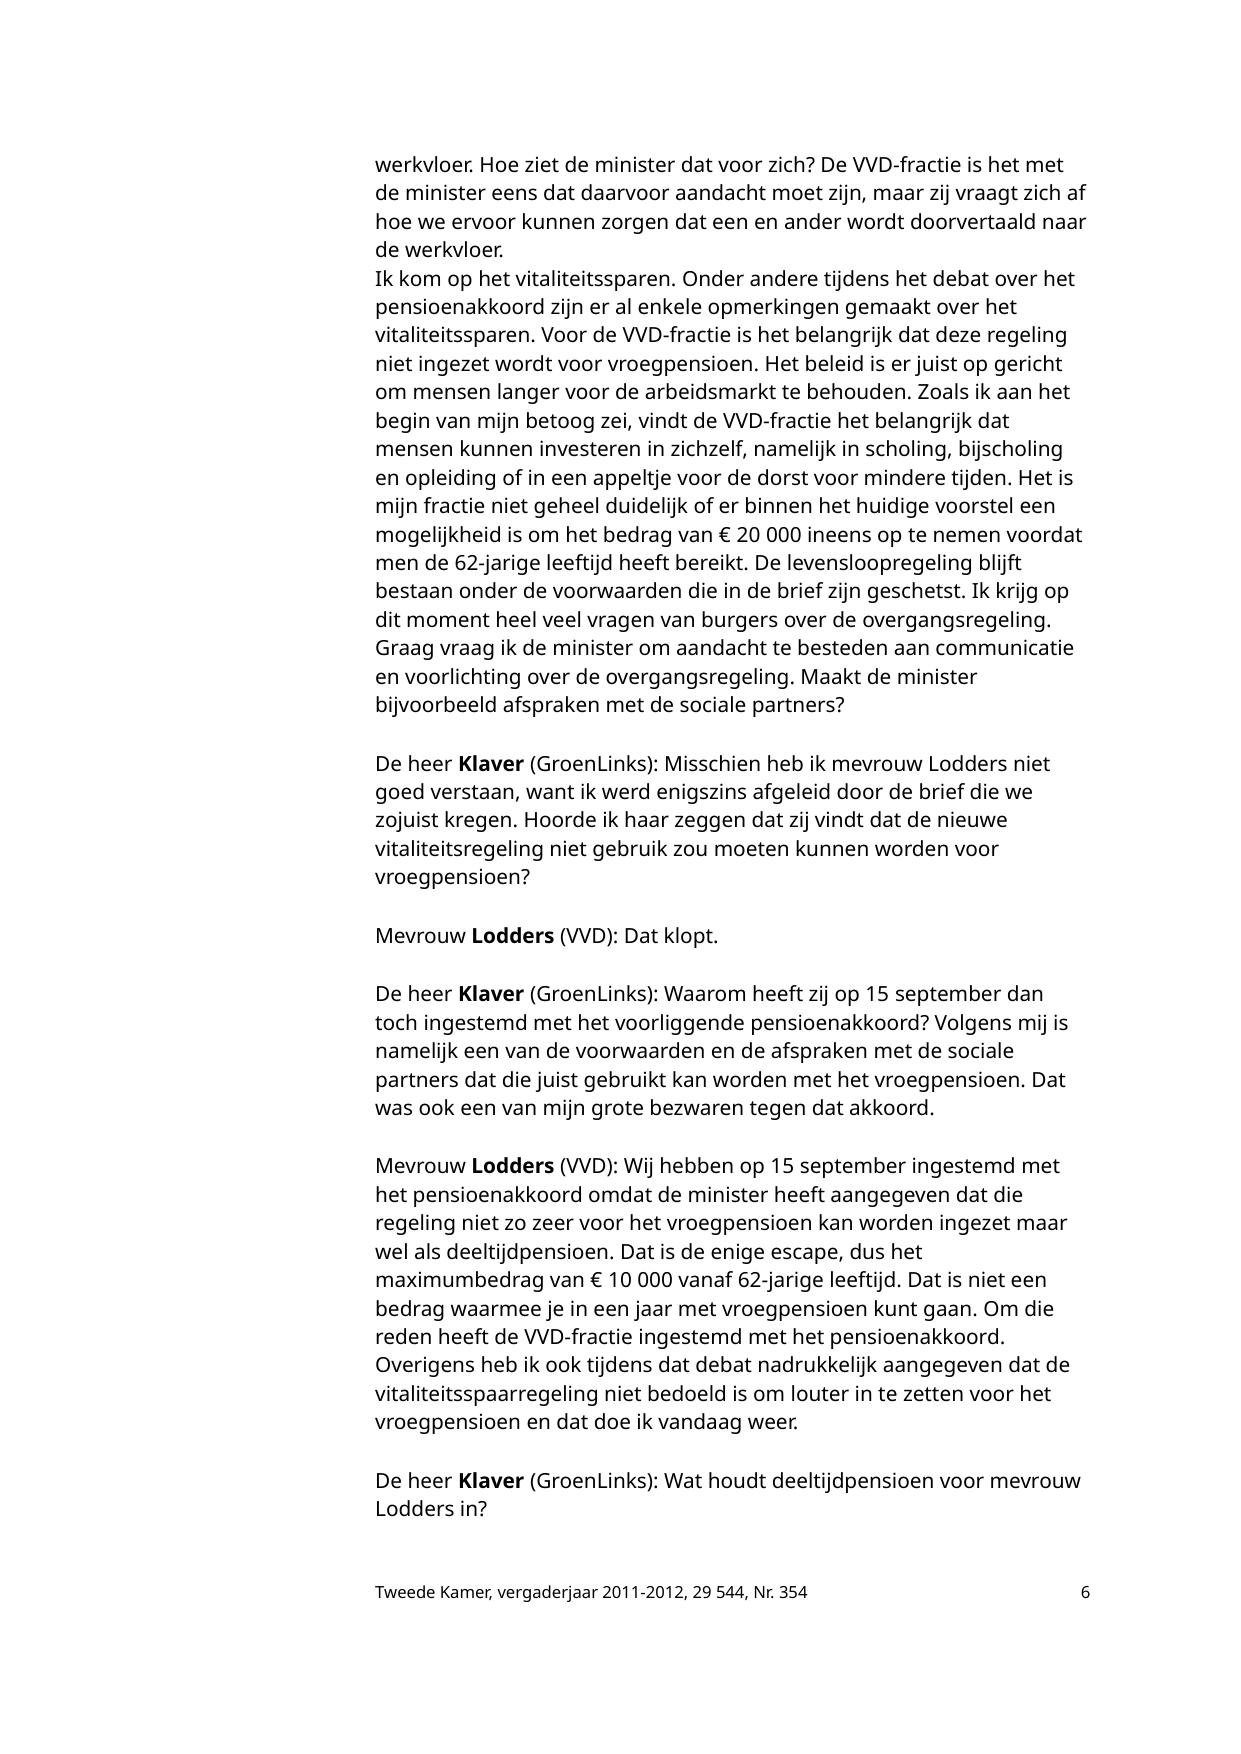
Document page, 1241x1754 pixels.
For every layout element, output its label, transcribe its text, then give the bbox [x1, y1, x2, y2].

text De heer Klaver (GroenLinks): Misschien heb ik mevrouw Lodders niet goed verstaan, want ik werd enigszins afgeleid door de brief die we zojuist kregen. Hoorde ik haar zeggen dat zij vindt dat de nieuwe vitaliteitsregeling niet gebruik zou moeten kunnen worden voor vroegpensioen? [375, 749, 1090, 891]
text De heer Klaver (GroenLinks): Wat houdt deeltijdpensioen voor mevrouw Lodders in? [375, 1466, 1090, 1523]
text Mevrouw Lodders (VVD): Wij hebben op 15 september ingestemd met het pensioenakkoord omdat de minister heeft aangegeven dat die regeling niet zo zeer voor het vroegpensioen kan worden ingezet maar wel als deeltijdpensioen. Dat is de enige escape, dus het maximumbedrag van € 10 000 vanaf 62-jarige leeftijd. Dat is niet een bedrag waarmee je in een jaar met vroegpensioen kunt gaan. Om die reden heeft de VVD-fractie ingestemd met het pensioenakkoord. Overigens heb ik ook tijdens dat debat nadrukkelijk aangegeven dat de vitaliteitsspaarregeling niet bedoeld is om louter in te zetten voor het vroegpensioen en dat doe ik vandaag weer. [375, 1152, 1090, 1436]
text De heer Klaver (GroenLinks): Waarom heeft zij op 15 september dan toch ingestemd met het voorliggende pensioenakkoord? Volgens mij is namelijk een van de voorwaarden en de afspraken met de sociale partners dat die juist gebruikt kan worden met het vroegpensioen. Dat was ook een van mijn grote bezwaren tegen dat akkoord. [375, 979, 1090, 1122]
text werkvloer. Hoe ziet de minister dat voor zich? De VVD-fractie is het met de minister eens dat daarvoor aandacht moet zijn, maar zij vraagt zich af hoe we ervoor kunnen zorgen dat een en ander wordt doorvertaald naar de werkvloer. [375, 150, 1090, 264]
text Ik kom op het vitaliteitssparen. Onder andere tijdens het debat over het pensioenakkoord zijn er al enkele opmerkingen gemaakt over het vitaliteitssparen. Voor de VVD-fractie is het belangrijk dat deze regeling niet ingezet wordt voor vroegpensioen. Het beleid is er juist op gericht om mensen langer voor de arbeidsmarkt te behouden. Zoals ik aan het begin van mijn betoog zei, vindt de VVD-fractie het belangrijk dat mensen kunnen investeren in zichzelf, namelijk in scholing, bijscholing en opleiding of in een appeltje voor de dorst voor mindere tijden. Het is mijn fractie niet geheel duidelijk of er binnen het huidige voorstel een mogelijkheid is om het bedrag van € 20 000 ineens op te nemen voordat men de 62-jarige leeftijd heeft bereikt. De levensloopregeling blijft bestaan onder de voorwaarden die in de brief zijn geschetst. Ik krijg op dit moment heel veel vragen van burgers over de overgangsregeling. Graag vraag ik de minister om aandacht te besteden aan communicatie en voorlichting over de overgangsregeling. Maakt de minister bijvoorbeeld afspraken met de sociale partners? [375, 264, 1090, 719]
text Mevrouw Lodders (VVD): Dat klopt. [375, 921, 1090, 949]
